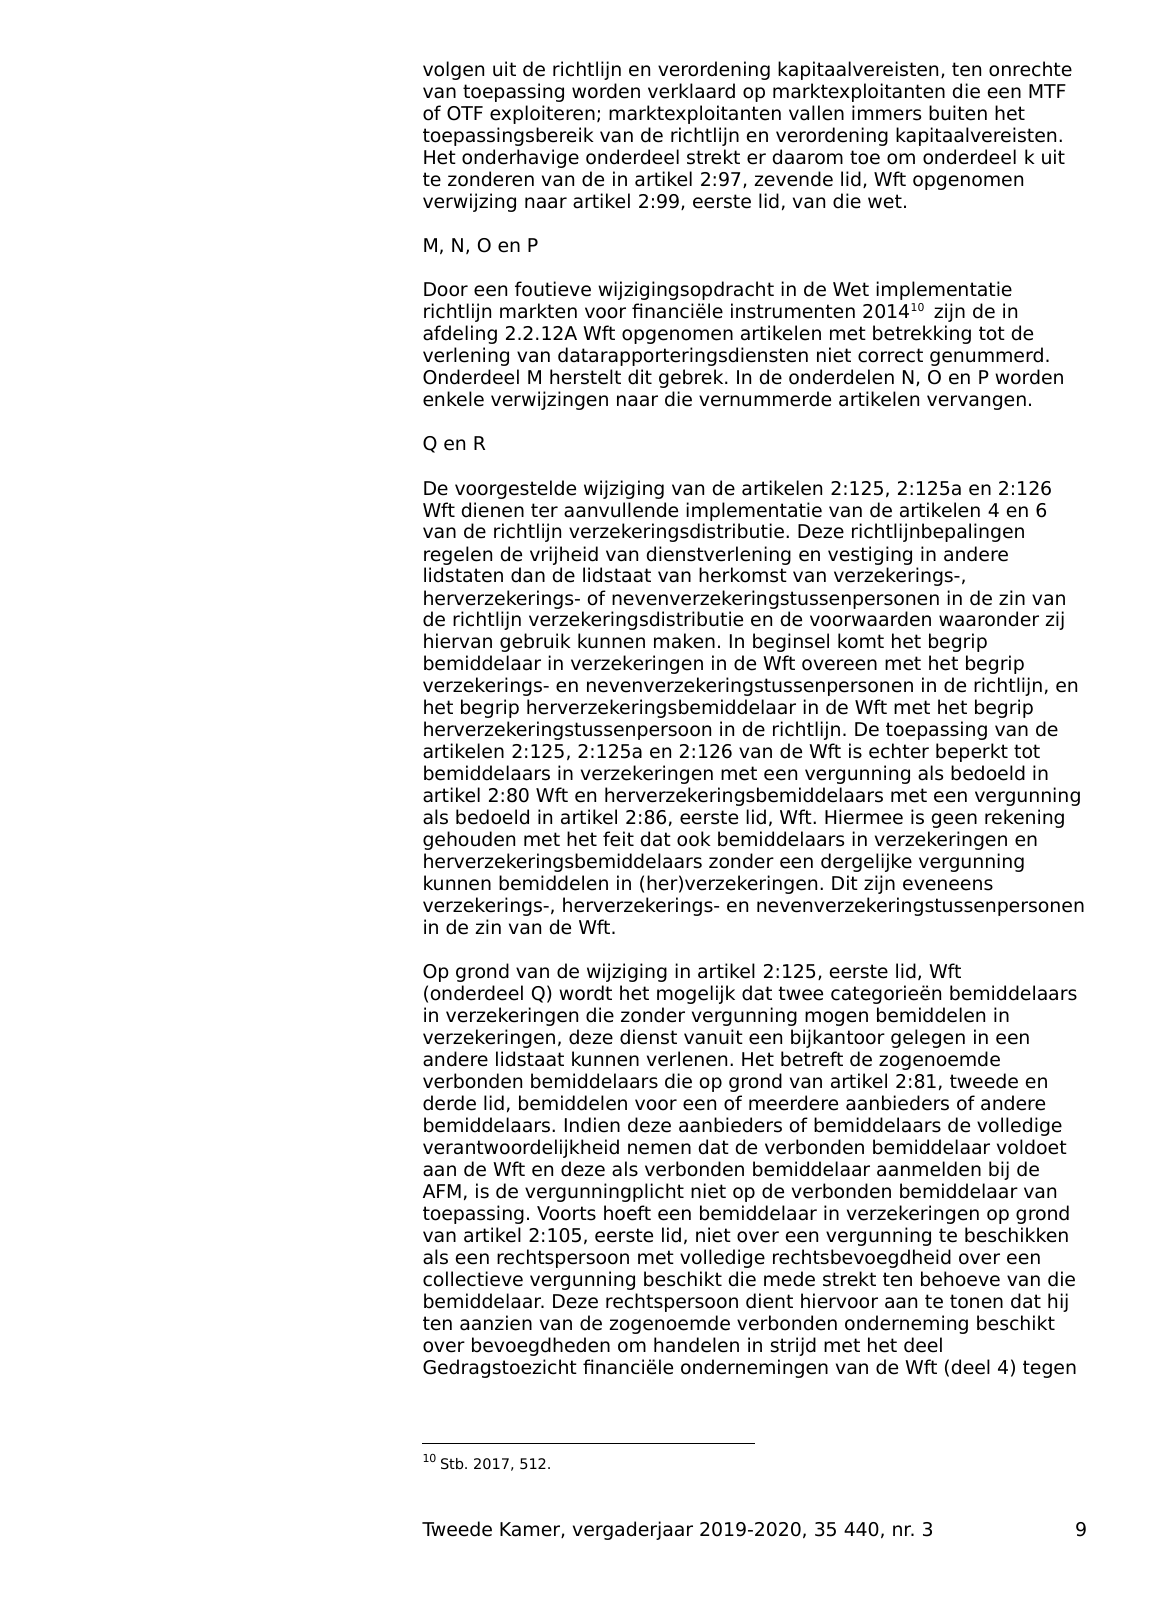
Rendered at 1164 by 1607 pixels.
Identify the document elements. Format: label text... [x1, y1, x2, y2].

text De voorgestelde wijziging van de artikelen 2:125, 2:125a en 2:126 Wft dienen ter aanvullende implementatie van de artikelen 4 en 6 van de richtlijn verzekeringsdistributie. Deze richtlijnbepalingen regelen de vrijheid van dienstverlening en vestiging in andere lidstaten dan de lidstaat van herkomst van verzekerings-, herverzekerings- of nevenverzekeringstussenpersonen in de zin van de richtlijn verzekeringsdistributie en de voorwaarden waaronder zij hiervan gebruik kunnen maken. In beginsel komt het begrip bemiddelaar in verzekeringen in de Wft overeen met het begrip verzekerings- en nevenverzekeringstussenpersonen in de richtlijn, en het begrip herverzekeringsbemiddelaar in de Wft met het begrip herverzekeringstussenpersoon in de richtlijn. De toepassing van de artikelen 2:125, 2:125a en 2:126 van de Wft is echter beperkt tot bemiddelaars in verzekeringen met een vergunning als bedoeld in artikel 2:80 Wft en herverzekeringsbemiddelaars met een vergunning als bedoeld in artikel 2:86, eerste lid, Wft. Hiermee is geen rekening gehouden met het feit dat ook bemiddelaars in verzekeringen en herverzekeringsbemiddelaars zonder een dergelijke vergunning kunnen bemiddelen in (her)verzekeringen. Dit zijn eveneens verzekerings-, herverzekerings- en nevenverzekeringstussenpersonen in de zin van de Wft. [422, 477, 1087, 939]
text volgen uit de richtlijn en verordening kapitaalvereisten, ten onrechte van toepassing worden verklaard op marktexploitanten die een MTF of OTF exploiteren; marktexploitanten vallen immers buiten het toepassingsbereik van de richtlijn en verordening kapitaalvereisten. Het onderhavige onderdeel strekt er daarom toe om onderdeel k uit te zonderen van de in artikel 2:97, zevende lid, Wft opgenomen verwijzing naar artikel 2:99, eerste lid, van die wet. [422, 59, 1087, 213]
subtitle M, N, O en P [422, 235, 1087, 257]
text Op grond van de wijziging in artikel 2:125, eerste lid, Wft (onderdeel Q) wordt het mogelijk dat twee categorieën bemiddelaars in verzekeringen die zonder vergunning mogen bemiddelen in verzekeringen, deze dienst vanuit een bijkantoor gelegen in een andere lidstaat kunnen verlenen. Het betreft de zogenoemde verbonden bemiddelaars die op grond van artikel 2:81, tweede en derde lid, bemiddelen voor een of meerdere aanbieders of andere bemiddelaars. Indien deze aanbieders of bemiddelaars de volledige verantwoordelijkheid nemen dat de verbonden bemiddelaar voldoet aan de Wft en deze als verbonden bemiddelaar aanmelden bij de AFM, is de vergunningplicht niet op de verbonden bemiddelaar van toepassing. Voorts hoeft een bemiddelaar in verzekeringen op grond van artikel 2:105, eerste lid, niet over een vergunning te beschikken als een rechtspersoon met volledige rechtsbevoegdheid over een collectieve vergunning beschikt die mede strekt ten behoeve van die bemiddelaar. Deze rechtspersoon dient hiervoor aan te tonen dat hij ten aanzien van de zogenoemde verbonden onderneming beschikt over bevoegdheden om handelen in strijd met het deel Gedragstoezicht financiële ondernemingen van de Wft (deel 4) tegen [422, 961, 1087, 1379]
text Stb. 2017, 512. [422, 1452, 1087, 1474]
subtitle Q en R [422, 433, 1087, 455]
text Door een foutieve wijzigingsopdracht in de Wet implementatie richtlijn markten voor financiële instrumenten 2014 zijn de in afdeling 2.2.12A Wft opgenomen artikelen met betrekking tot de verlening van datarapporteringsdiensten niet correct genummerd. Onderdeel M herstelt dit gebrek. In de onderdelen N, O en P worden enkele verwijzingen naar die vernummerde artikelen vervangen. [422, 279, 1087, 411]
